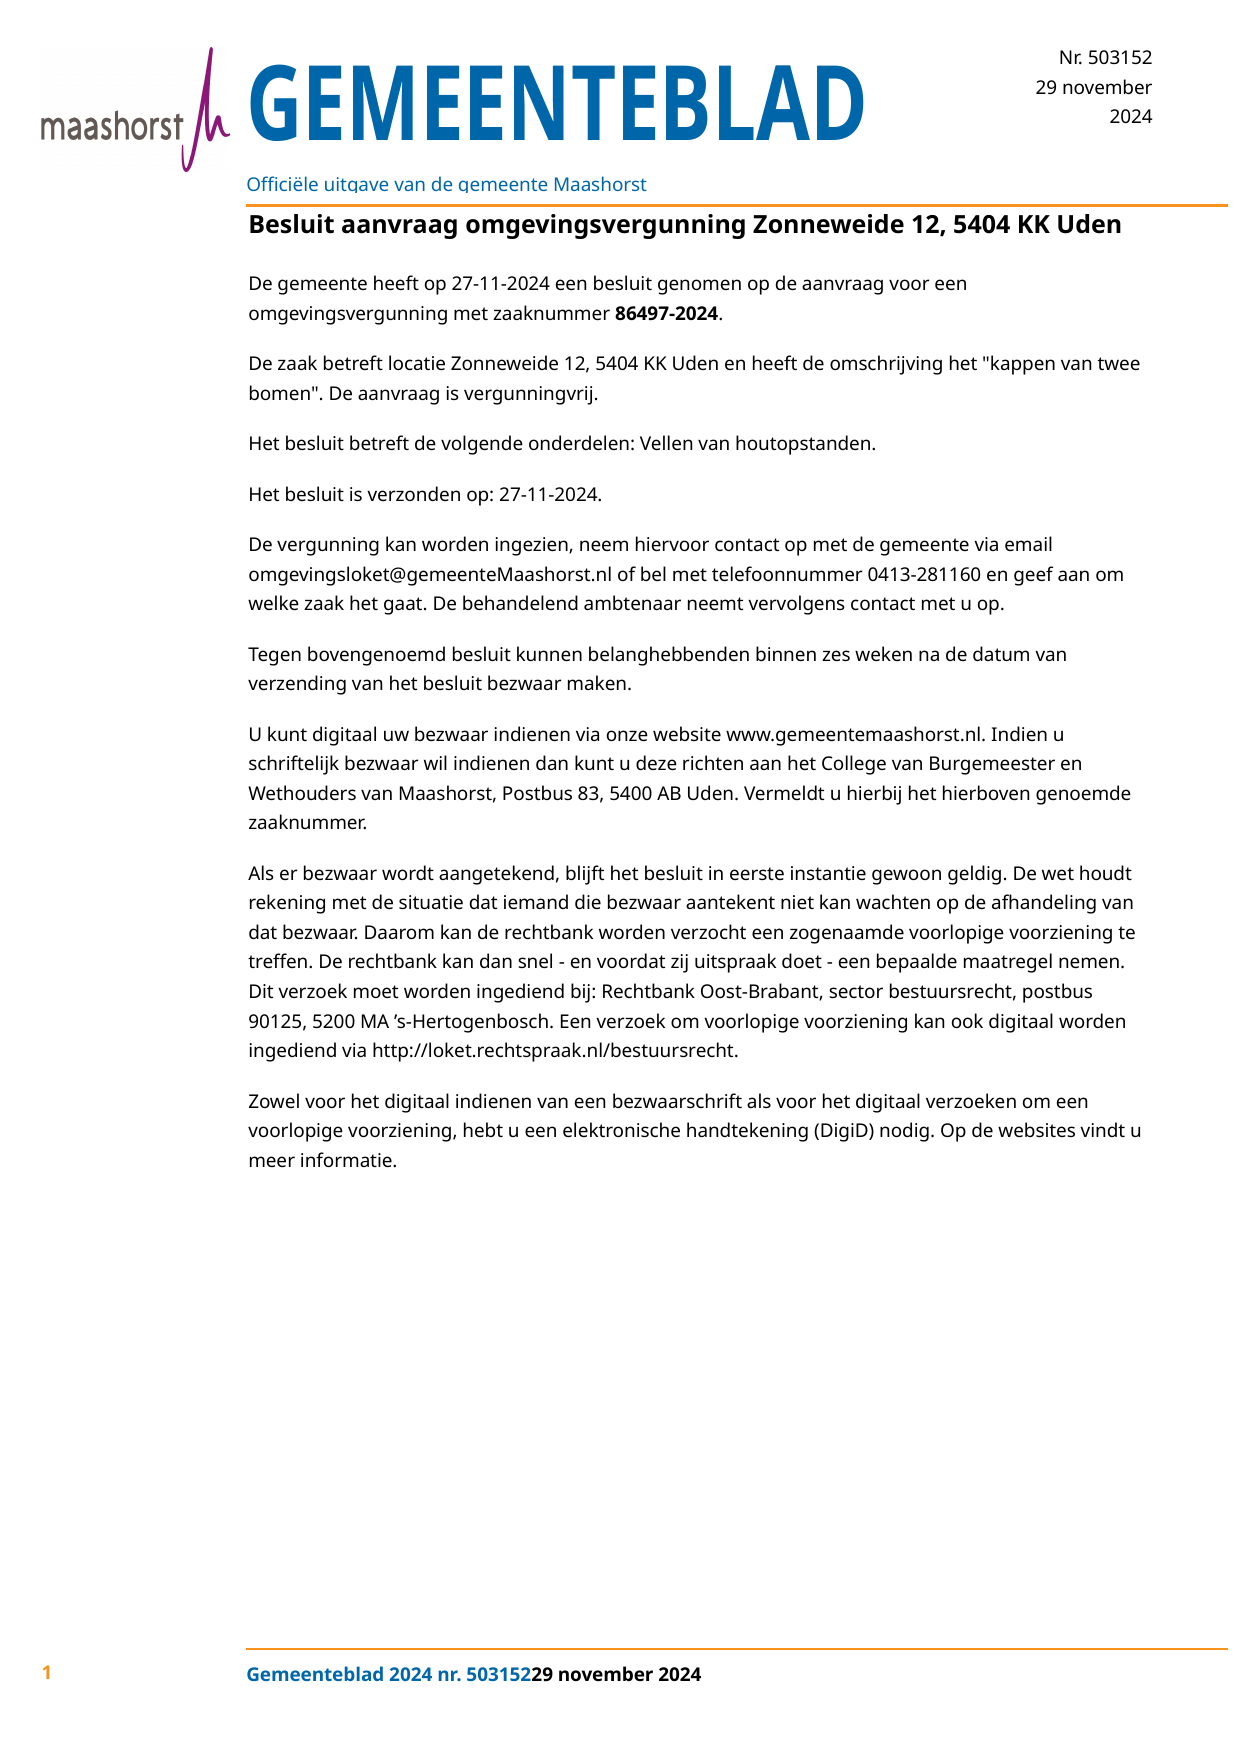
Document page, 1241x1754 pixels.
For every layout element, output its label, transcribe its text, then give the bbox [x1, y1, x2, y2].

text Besluit aanvraag omgevingsvergunning Zonneweide 12, 5404 KK Uden [248, 207, 1152, 241]
text U kunt digitaal uw bezwaar indienen via onze website www.gemeentemaashorst.nl. Indien u schriftelijk bezwaar wil indienen dan kunt u deze richten aan het College van Burgemeester en Wethouders van Maashorst, Postbus 83, 5400 AB Uden. Vermeldt u hierbij het hierboven genoemde zaaknummer. [248, 721, 1152, 835]
text Zowel voor het digitaal indienen van een bezwaarschrift als voor het digitaal verzoeken om een voorlopige voorziening, hebt u een elektronische handtekening (DigiD) nodig. Op de websites vindt u meer informatie. [248, 1088, 1152, 1173]
text Het besluit is verzonden op: 27-11-2024. [248, 481, 1152, 506]
text Het besluit betreft de volgende onderdelen: Vellen van houtopstanden. [248, 430, 1152, 456]
text De gemeente heeft op 27-11-2024 een besluit genomen op de aanvraag voor een omgevingsvergunning met zaaknummer 86497-2024. [248, 270, 1152, 326]
text Tegen bovengenoemd besluit kunnen belanghebbenden binnen zes weken na de datum van verzending van het besluit bezwaar maken. [248, 641, 1152, 696]
picture [41, 47, 231, 172]
text De vergunning kan worden ingezien, neem hiervoor contact op met de gemeente via email omgevingsloket@gemeenteMaashorst.nl of bel met telefoonnummer 0413-281160 en geef aan om welke zaak het gaat. De behandelend ambtenaar neemt vervolgens contact met u op. [248, 531, 1152, 616]
text De zaak betreft locatie Zonneweide 12, 5404 KK Uden en heeft de omschrijving het "kappen van twee bomen". De aanvraag is vergunningvrij. [248, 350, 1152, 406]
text Als er bezwaar wordt aangetekend, blijft het besluit in eerste instantie gewoon geldig. De wet houdt rekening met de situatie dat iemand die bezwaar aantekent niet kan wachten op de afhandeling van dat bezwaar. Daarom kan de rechtbank worden verzocht een zogenaamde voorlopige voorziening te treffen. De rechtbank kan dan snel - en voordat zij uitspraak doet - een bepaalde maatregel nemen. Dit verzoek moet worden ingediend bij: Rechtbank Oost-Brabant, sector bestuursrecht, postbus 90125, 5200 MA ’s-Hertogenbosch. Een verzoek om voorlopige voorziening kan ook digitaal worden ingediend via http://loket.rechtspraak.nl/bestuursrecht. [248, 860, 1152, 1063]
